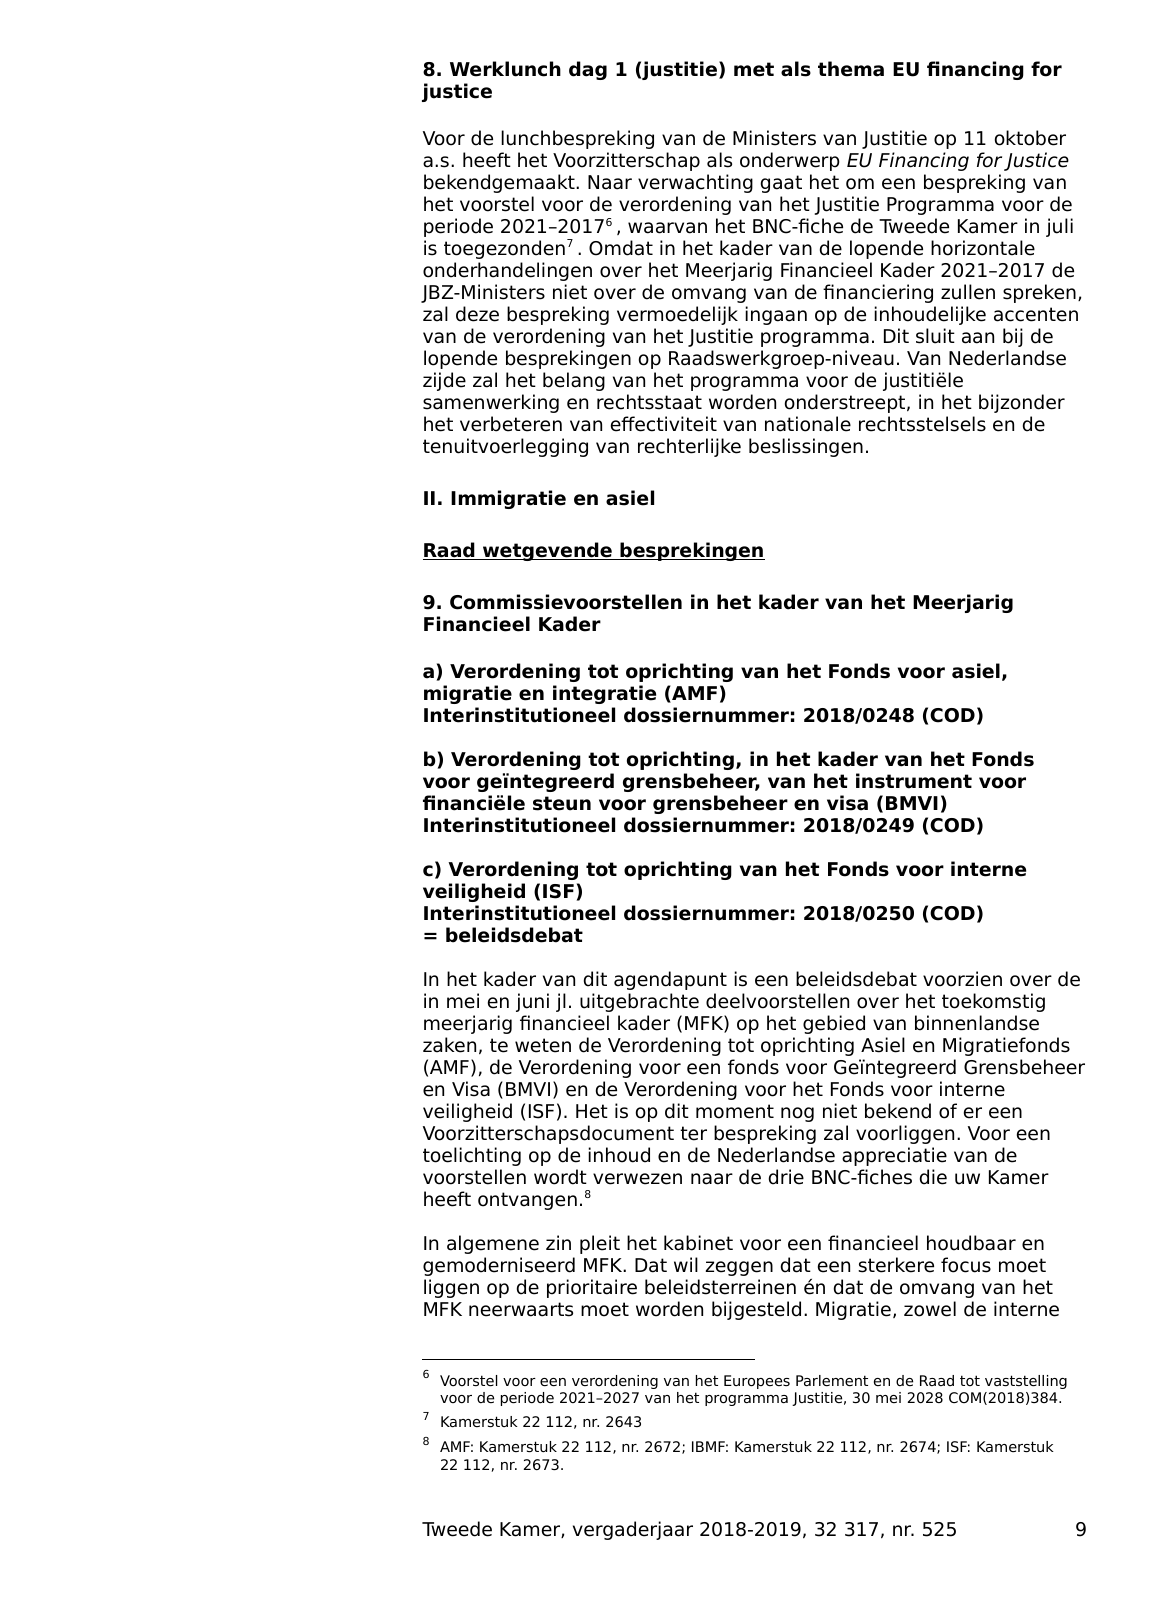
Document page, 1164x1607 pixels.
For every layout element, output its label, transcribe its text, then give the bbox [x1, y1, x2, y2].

text Voorstel voor een verordening van het Europees Parlement en de Raad tot vaststelling voor de periode 2021–2027 van het programma Justitie, 30 mei 2028 COM(2018)384. [422, 1368, 1087, 1407]
text Interinstitutioneel dossiernummer: 2018/0249 (COD) [422, 815, 1087, 837]
text = beleidsdebat [422, 925, 1087, 947]
text c) Verordening tot oprichting van het Fonds voor interne veiligheid (ISF) [422, 859, 1087, 903]
text In algemene zin pleit het kabinet voor een financieel houdbaar en gemoderniseerd MFK. Dat wil zeggen dat een sterkere focus moet liggen op de prioritaire beleidsterreinen én dat de omvang van het MFK neerwaarts moet worden bijgesteld. Migratie, zowel de interne [422, 1233, 1087, 1321]
text Interinstitutioneel dossiernummer: 2018/0250 (COD) [422, 903, 1087, 925]
text In het kader van dit agendapunt is een beleidsdebat voorzien over de in mei en juni jl. uitgebrachte deelvoorstellen over het toekomstig meerjarig financieel kader (MFK) op het gebied van binnenlandse zaken, te weten de Verordening tot oprichting Asiel en Migratiefonds (AMF), de Verordening voor een fonds voor Geïntegreerd Grensbeheer en Visa (BMVI) en de Verordening voor het Fonds voor interne veiligheid (ISF). Het is op dit moment nog niet bekend of er een Voorzitterschapsdocument ter bespreking zal voorliggen. Voor een toelichting op de inhoud en de Nederlandse appreciatie van de voorstellen wordt verwezen naar de drie BNC-fiches die uw Kamer heeft ontvangen. [422, 969, 1087, 1211]
subtitle Raad wetgevende besprekingen [422, 540, 1087, 562]
text a) Verordening tot oprichting van het Fonds voor asiel, migratie en integratie (AMF) [422, 661, 1087, 704]
text AMF: Kamerstuk 22 112, nr. 2672; IBMF: Kamerstuk 22 112, nr. 2674; ISF: Kamerstuk 22 112, nr. 2673. [422, 1435, 1087, 1474]
text b) Verordening tot oprichting, in het kader van het Fonds voor geïntegreerd grensbeheer, van het instrument voor financiële steun voor grensbeheer en visa (BMVI) [422, 749, 1087, 815]
text Voor de lunchbespreking van de Ministers van Justitie op 11 oktober a.s. heeft het Voorzitterschap als onderwerp EU Financing for Justice bekendgemaakt. Naar verwachting gaat het om een bespreking van het voorstel voor de verordening van het Justitie Programma voor de periode 2021–2017, waarvan het BNC-fiche de Tweede Kamer in juli is toegezonden. Omdat in het kader van de lopende horizontale onderhandelingen over het Meerjarig Financieel Kader 2021–2017 de JBZ-Ministers niet over de omvang van de financiering zullen spreken, zal deze bespreking vermoedelijk ingaan op de inhoudelijke accenten van de verordening van het Justitie programma. Dit sluit aan bij de lopende besprekingen op Raadswerkgroep-niveau. Van Nederlandse zijde zal het belang van het programma voor de justitiële samenwerking en rechtsstaat worden onderstreept, in het bijzonder het verbeteren van effectiviteit van nationale rechtsstelsels en de tenuitvoerlegging van rechterlijke beslissingen. [422, 128, 1087, 458]
subtitle II. Immigratie en asiel [422, 488, 1087, 510]
text Interinstitutioneel dossiernummer: 2018/0248 (COD) [422, 704, 1087, 727]
subtitle 9. Commissievoorstellen in het kader van het Meerjarig Financieel Kader [422, 592, 1087, 636]
subtitle 8. Werklunch dag 1 (justitie) met als thema EU financing for justice [422, 59, 1087, 103]
text Kamerstuk 22 112, nr. 2643 [422, 1410, 1087, 1432]
